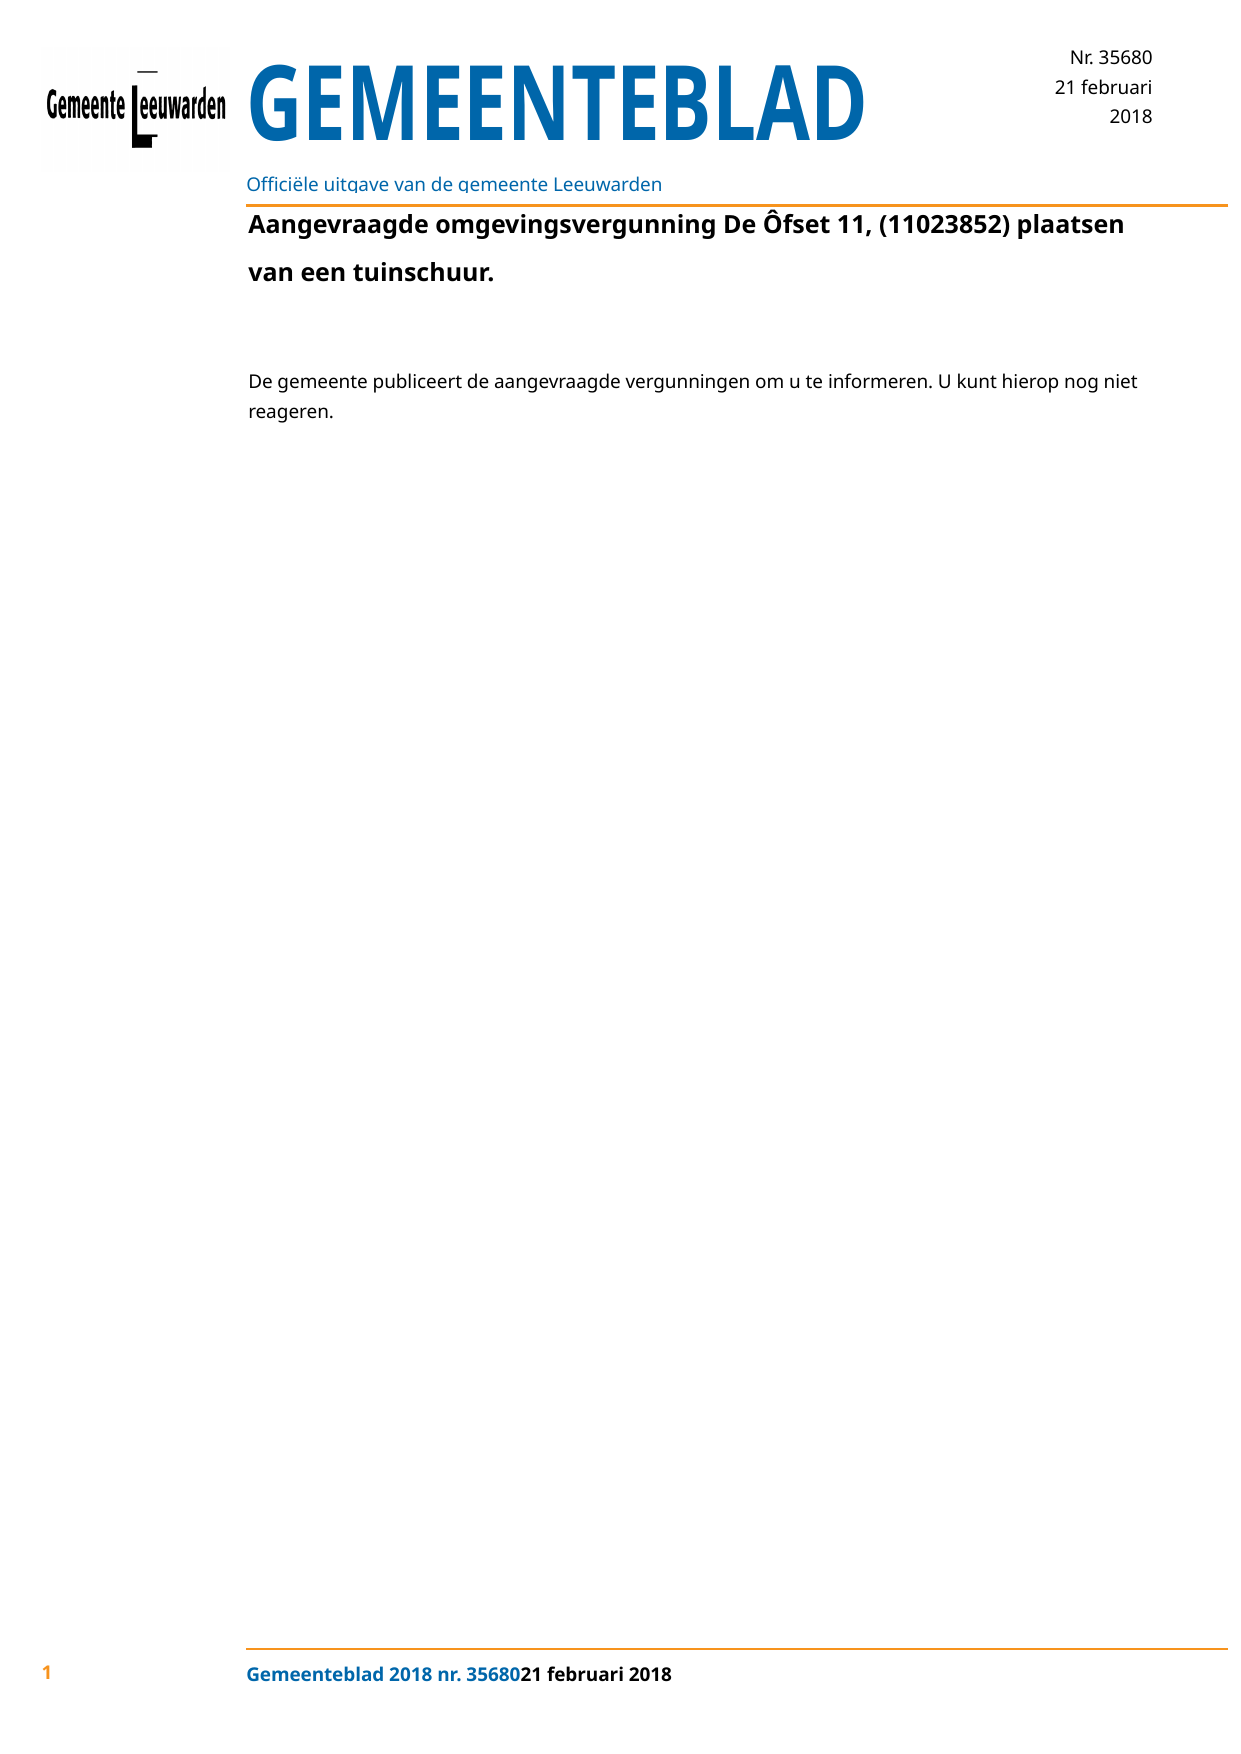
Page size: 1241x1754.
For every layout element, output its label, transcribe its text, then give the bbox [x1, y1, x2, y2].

text Aangevraagde omgevingsvergunning De Ôfset 11, (11023852) plaatsen van een tuinschuur. [248, 207, 1152, 288]
picture [41, 47, 231, 172]
text De gemeente publiceert de aangevraagde vergunningen om u te informeren. U kunt hierop nog niet reageren. [248, 368, 1152, 424]
